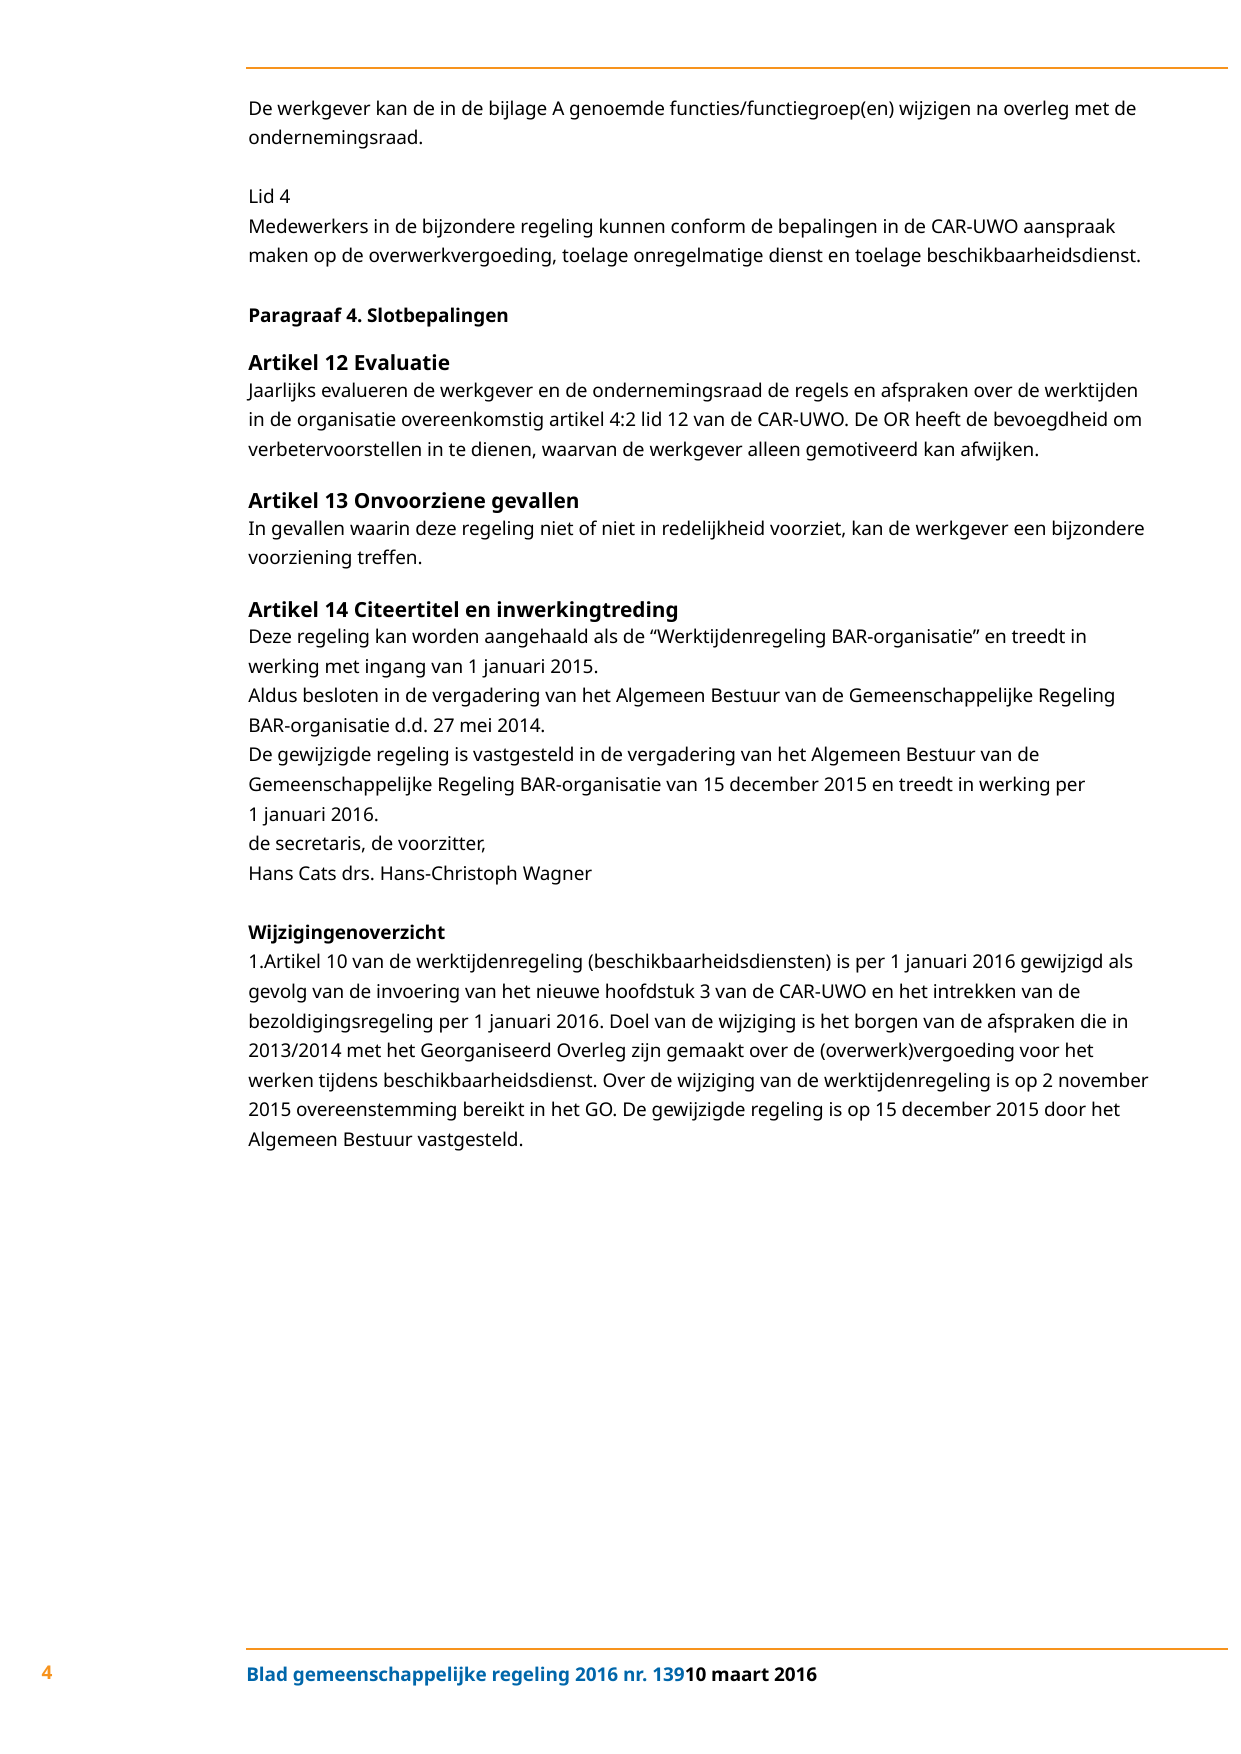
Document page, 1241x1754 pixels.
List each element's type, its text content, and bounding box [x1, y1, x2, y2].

text Aldus besloten in de vergadering van het Algemeen Bestuur van de Gemeenschappelijke Regeling BAR-organisatie d.d. 27 mei 2014. [248, 682, 1152, 738]
text Wijzigingenoverzicht [248, 919, 1152, 945]
text de secretaris, de voorzitter, [248, 830, 1152, 856]
text 1.Artikel 10 van de werktijdenregeling (beschikbaarheidsdiensten) is per 1 januari 2016 gewijzigd als gevolg van de invoering van het nieuwe hoofdstuk 3 van de CAR-UWO en het intrekken van de bezoldigingsregeling per 1 januari 2016. Doel van de wijziging is het borgen van de afspraken die in 2013/2014 met het Georganiseerd Overleg zijn gemaakt over de (overwerk)vergoeding voor het werken tijdens beschikbaarheidsdienst. Over de wijziging van de werktijdenregeling is op 2 november 2015 overeenstemming bereikt in het GO. De gewijzigde regeling is op 15 december 2015 door het Algemeen Bestuur vastgesteld. [248, 949, 1152, 1152]
text De gewijzigde regeling is vastgesteld in de vergadering van het Algemeen Bestuur van de Gemeenschappelijke Regeling BAR-organisatie van 15 december 2015 en treedt in werking per 1 januari 2016. [248, 742, 1152, 827]
text Artikel 13 Onvoorziene gevallen [248, 486, 1152, 515]
text Lid 4 [248, 183, 1152, 209]
text Artikel 12 Evaluatie [248, 348, 1152, 377]
text Jaarlijks evalueren de werkgever en de ondernemingsraad de regels en afspraken over de werktijden in de organisatie overeenkomstig artikel 4:2 lid 12 van de CAR-UWO. De OR heeft de bevoegdheid om verbetervoorstellen in te dienen, waarvan de werkgever alleen gemotiveerd kan afwijken. [248, 377, 1152, 462]
text Artikel 14 Citeertitel en inwerkingtreding [248, 595, 1152, 623]
text Paragraaf 4. Slotbepalingen [248, 302, 1152, 328]
text In gevallen waarin deze regeling niet of niet in redelijkheid voorziet, kan de werkgever een bijzondere voorziening treffen. [248, 515, 1152, 570]
text Deze regeling kan worden aangehaald als de “Werktijdenregeling BAR-organisatie” en treedt in werking met ingang van 1 januari 2015. [248, 623, 1152, 679]
text Medewerkers in de bijzondere regeling kunnen conform de bepalingen in de CAR-UWO aanspraak maken op de overwerkvergoeding, toelage onregelmatige dienst en toelage beschikbaarheidsdienst. [248, 213, 1152, 268]
text Hans Cats drs. Hans-Christoph Wagner [248, 860, 1152, 886]
picture [41, 47, 231, 172]
text De werkgever kan de in de bijlage A genoemde functies/functiegroep(en) wijzigen na overleg met de ondernemingsraad. [248, 95, 1152, 150]
